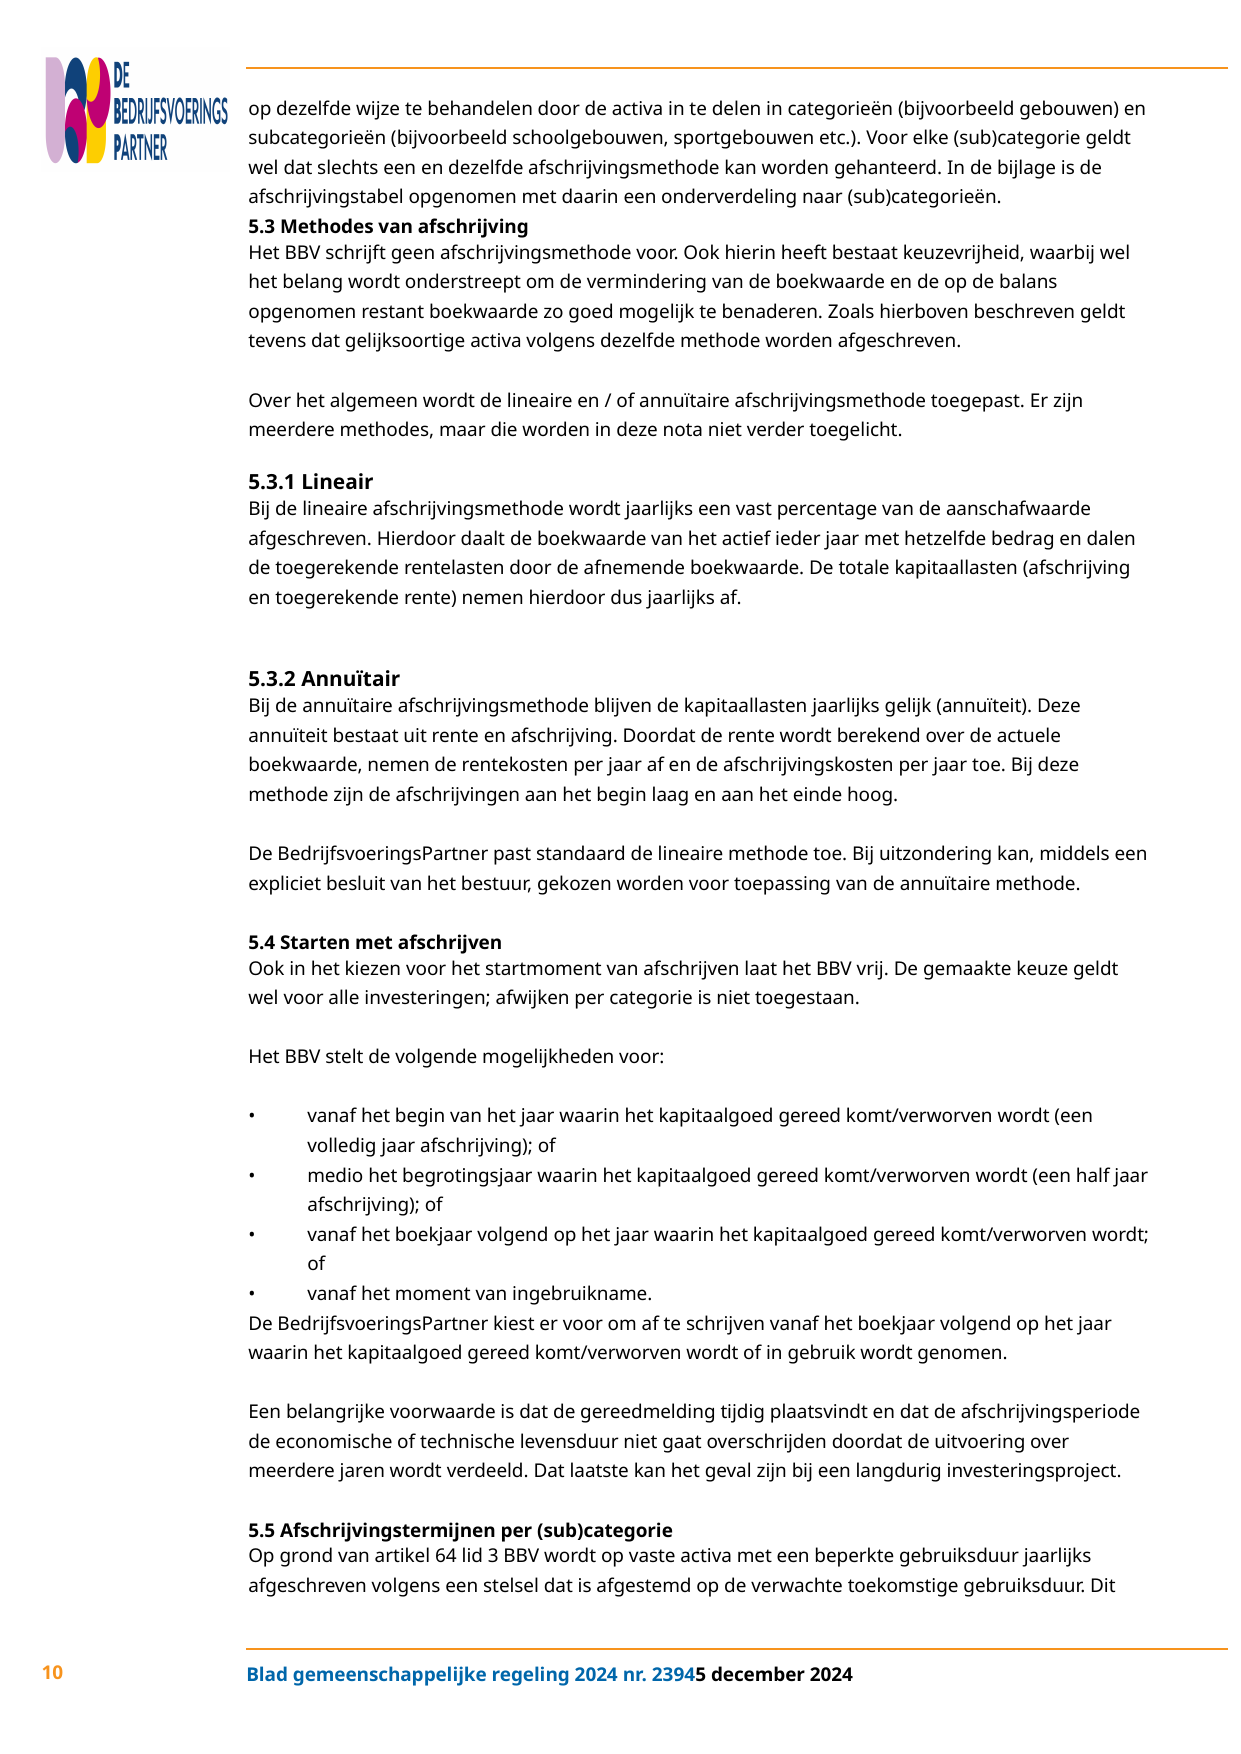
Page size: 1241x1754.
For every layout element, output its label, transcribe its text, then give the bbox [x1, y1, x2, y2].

text Op grond van artikel 64 lid 3 BBV wordt op vaste activa met een beperkte gebruiksduur jaarlijks afgeschreven volgens een stelsel dat is afgestemd op de verwachte toekomstige gebruiksduur. Dit [248, 1543, 1152, 1598]
list vanaf het begin van het jaar waarin het kapitaalgoed gereed komt/verworven wordt (een volledig jaar afschrijving); of [248, 1103, 1152, 1158]
text 5.5 Afschrijvingstermijnen per (sub)categorie [248, 1517, 1152, 1543]
text Bij de annuïtaire afschrijvingsmethode blijven de kapitaallasten jaarlijks gelijk (annuïteit). Deze annuïteit bestaat uit rente en afschrijving. Doordat de rente wordt berekend over de actuele boekwaarde, nemen de rentekosten per jaar af en de afschrijvingskosten per jaar toe. Bij deze methode zijn de afschrijvingen aan het begin laag en aan het einde hoog. [248, 692, 1152, 807]
text Het BBV stelt de volgende mogelijkheden voor: [248, 1043, 1152, 1069]
list vanaf het moment van ingebruikname. [248, 1280, 1152, 1306]
picture [41, 47, 231, 172]
text Over het algemeen wordt de lineaire en / of annuïtaire afschrijvingsmethode toegepast. Er zijn meerdere methodes, maar die worden in deze nota niet verder toegelicht. [248, 387, 1152, 442]
text Ook in het kiezen voor het startmoment van afschrijven laat het BBV vrij. De gemaakte keuze geldt wel voor alle investeringen; afwijken per categorie is niet toegestaan. [248, 955, 1152, 1010]
text De BedrijfsvoeringsPartner kiest er voor om af te schrijven vanaf het boekjaar volgend op het jaar waarin het kapitaalgoed gereed komt/verworven wordt of in gebruik wordt genomen. [248, 1310, 1152, 1365]
text Het BBV schrijft geen afschrijvingsmethode voor. Ook hierin heeft bestaat keuzevrijheid, waarbij wel het belang wordt onderstreept om de vermindering van de boekwaarde en de op de balans opgenomen restant boekwaarde zo goed mogelijk te benaderen. Zoals hierboven beschreven geldt tevens dat gelijksoortige activa volgens dezelfde methode worden afgeschreven. [248, 239, 1152, 353]
text De BedrijfsvoeringsPartner past standaard de lineaire methode toe. Bij uitzondering kan, middels een expliciet besluit van het bestuur, gekozen worden voor toepassing van de annuïtaire methode. [248, 840, 1152, 896]
text 5.3.2 Annuïtair [248, 664, 1152, 692]
list medio het begrotingsjaar waarin het kapitaalgoed gereed komt/verworven wordt (een half jaar afschrijving); of [248, 1162, 1152, 1217]
text Bij de lineaire afschrijvingsmethode wordt jaarlijks een vast percentage van de aanschafwaarde afgeschreven. Hierdoor daalt de boekwaarde van het actief ieder jaar met hetzelfde bedrag en dalen de toegerekende rentelasten door de afnemende boekwaarde. De totale kapitaallasten (afschrijving en toegerekende rente) nemen hierdoor dus jaarlijks af. [248, 495, 1152, 610]
list vanaf het boekjaar volgend op het jaar waarin het kapitaalgoed gereed komt/verworven wordt; of [248, 1221, 1152, 1276]
text 5.3 Methodes van afschrijving [248, 213, 1152, 239]
text Een belangrijke voorwaarde is dat de gereedmelding tijdig plaatsvindt en dat de afschrijvingsperiode de economische of technische levensduur niet gaat overschrijden doordat de uitvoering over meerdere jaren wordt verdeeld. Dat laatste kan het geval zijn bij een langdurig investeringsproject. [248, 1398, 1152, 1483]
text 5.3.1 Lineair [248, 467, 1152, 495]
text 5.4 Starten met afschrijven [248, 929, 1152, 955]
text op dezelfde wijze te behandelen door de activa in te delen in categorieën (bijvoorbeeld gebouwen) en subcategorieën (bijvoorbeeld schoolgebouwen, sportgebouwen etc.). Voor elke (sub)categorie geldt wel dat slechts een en dezelfde afschrijvingsmethode kan worden gehanteerd. In de bijlage is de afschrijvingstabel opgenomen met daarin een onderverdeling naar (sub)categorieën. [248, 95, 1152, 209]
